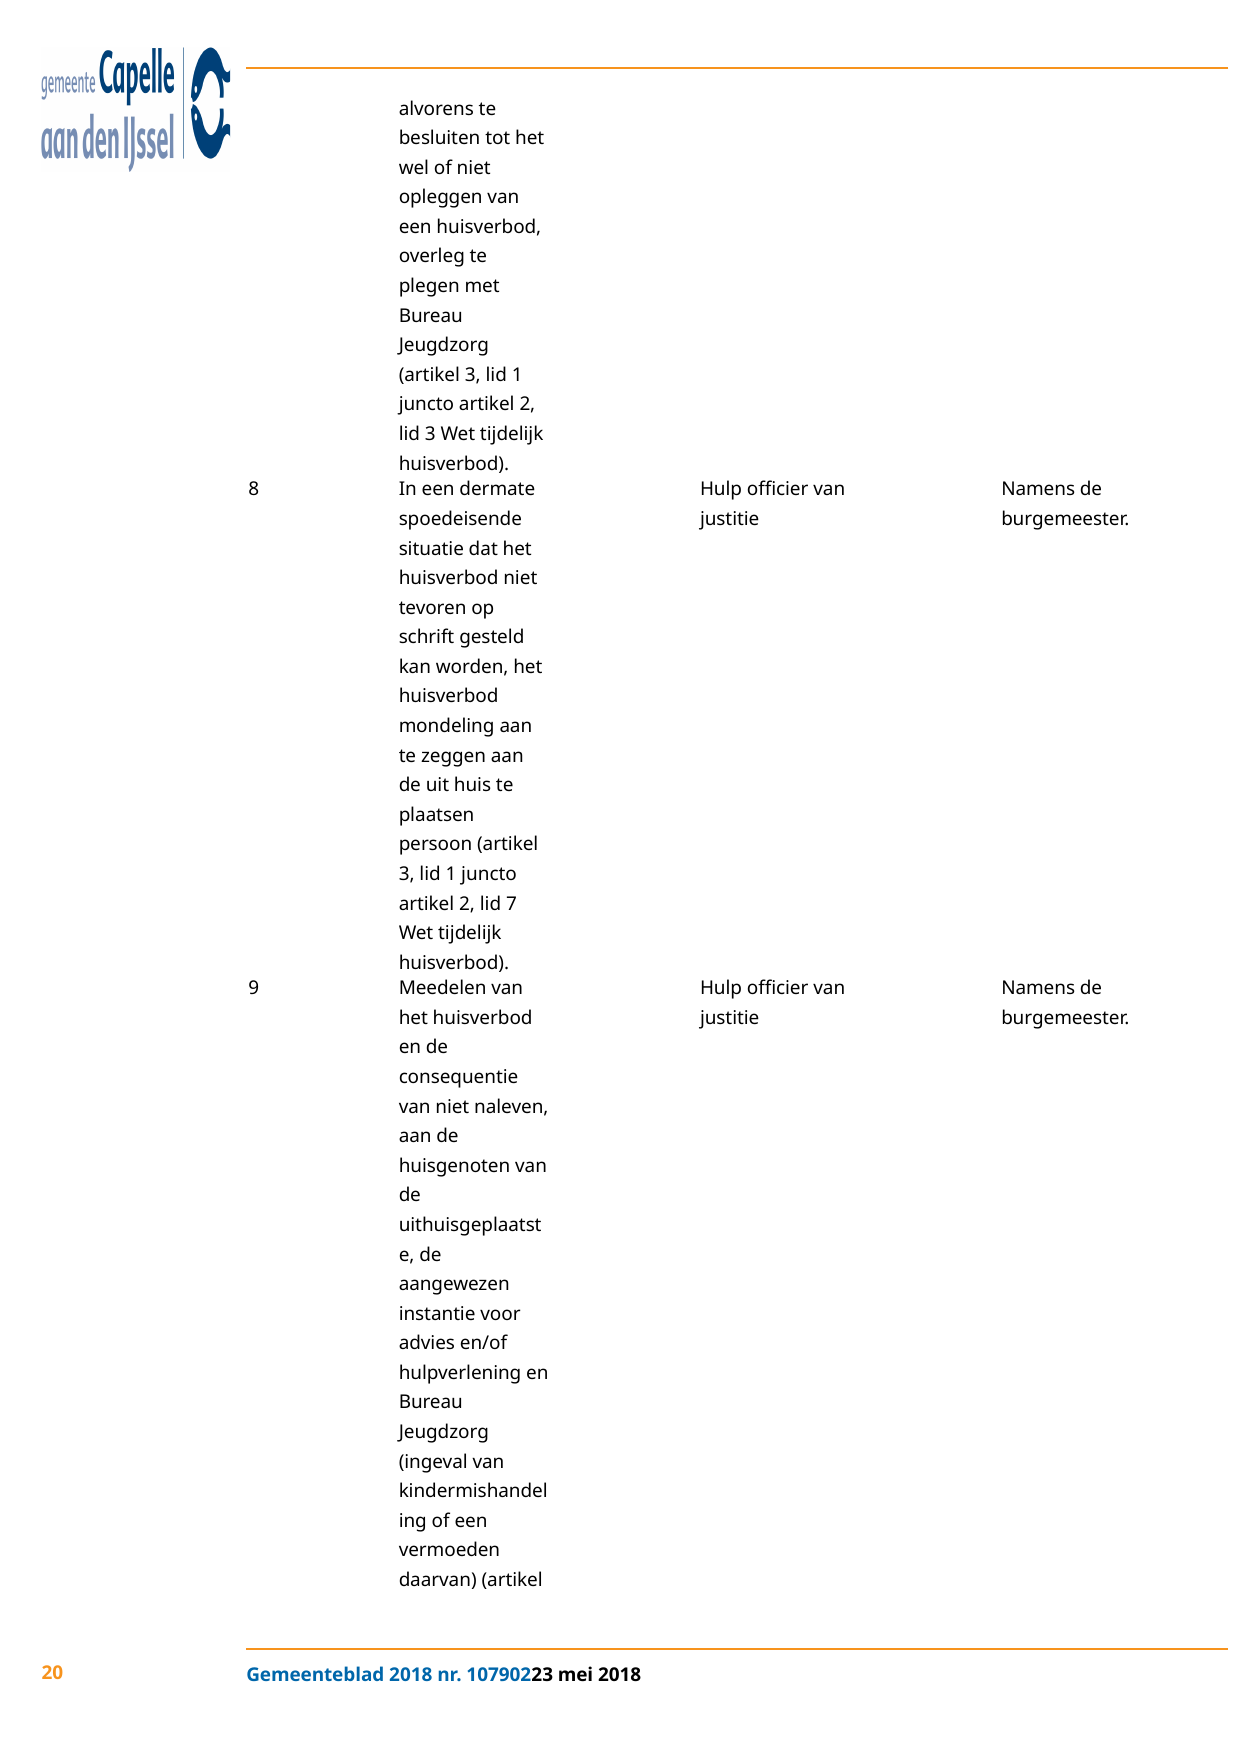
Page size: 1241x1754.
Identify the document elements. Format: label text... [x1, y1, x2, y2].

table_cell [549, 95, 700, 476]
table_cell Namens de burgemeester. [1001, 476, 1152, 974]
table_cell Hulp officier van justitie [700, 975, 850, 1592]
table_cell [549, 476, 700, 974]
table_cell 9 [248, 975, 398, 1592]
table_cell [248, 95, 398, 476]
picture [41, 47, 231, 172]
table_cell [850, 95, 1001, 476]
table_cell alvorens te besluiten tot het wel of niet opleggen van een huisverbod, overleg te plegen met Bureau Jeugdzorg (artikel 3, lid 1 juncto artikel 2, lid 3 Wet tijdelijk huisverbod). [399, 95, 549, 476]
table_cell [1001, 95, 1152, 476]
table_cell [850, 476, 1001, 974]
table_cell [850, 975, 1001, 1592]
table_cell In een dermate spoedeisende situatie dat het huisverbod niet tevoren op schrift gesteld kan worden, het huisverbod mondeling aan te zeggen aan de uit huis te plaatsen persoon (artikel 3, lid 1 juncto artikel 2, lid 7 Wet tijdelijk huisverbod). [399, 476, 549, 974]
table_cell 8 [248, 476, 398, 974]
table_cell Meedelen van het huisverbod en de consequentie van niet naleven, aan de huisgenoten van de uithuisgeplaatste, de aangewezen instantie voor advies en/of hulpverlening en Bureau Jeugdzorg (ingeval van kindermishandeling of een vermoeden daarvan) (artikel [399, 975, 549, 1592]
table_cell [549, 975, 700, 1592]
table_cell Namens de burgemeester. [1001, 975, 1152, 1592]
table_cell [700, 95, 850, 476]
table_cell Hulp officier van justitie [700, 476, 850, 974]
